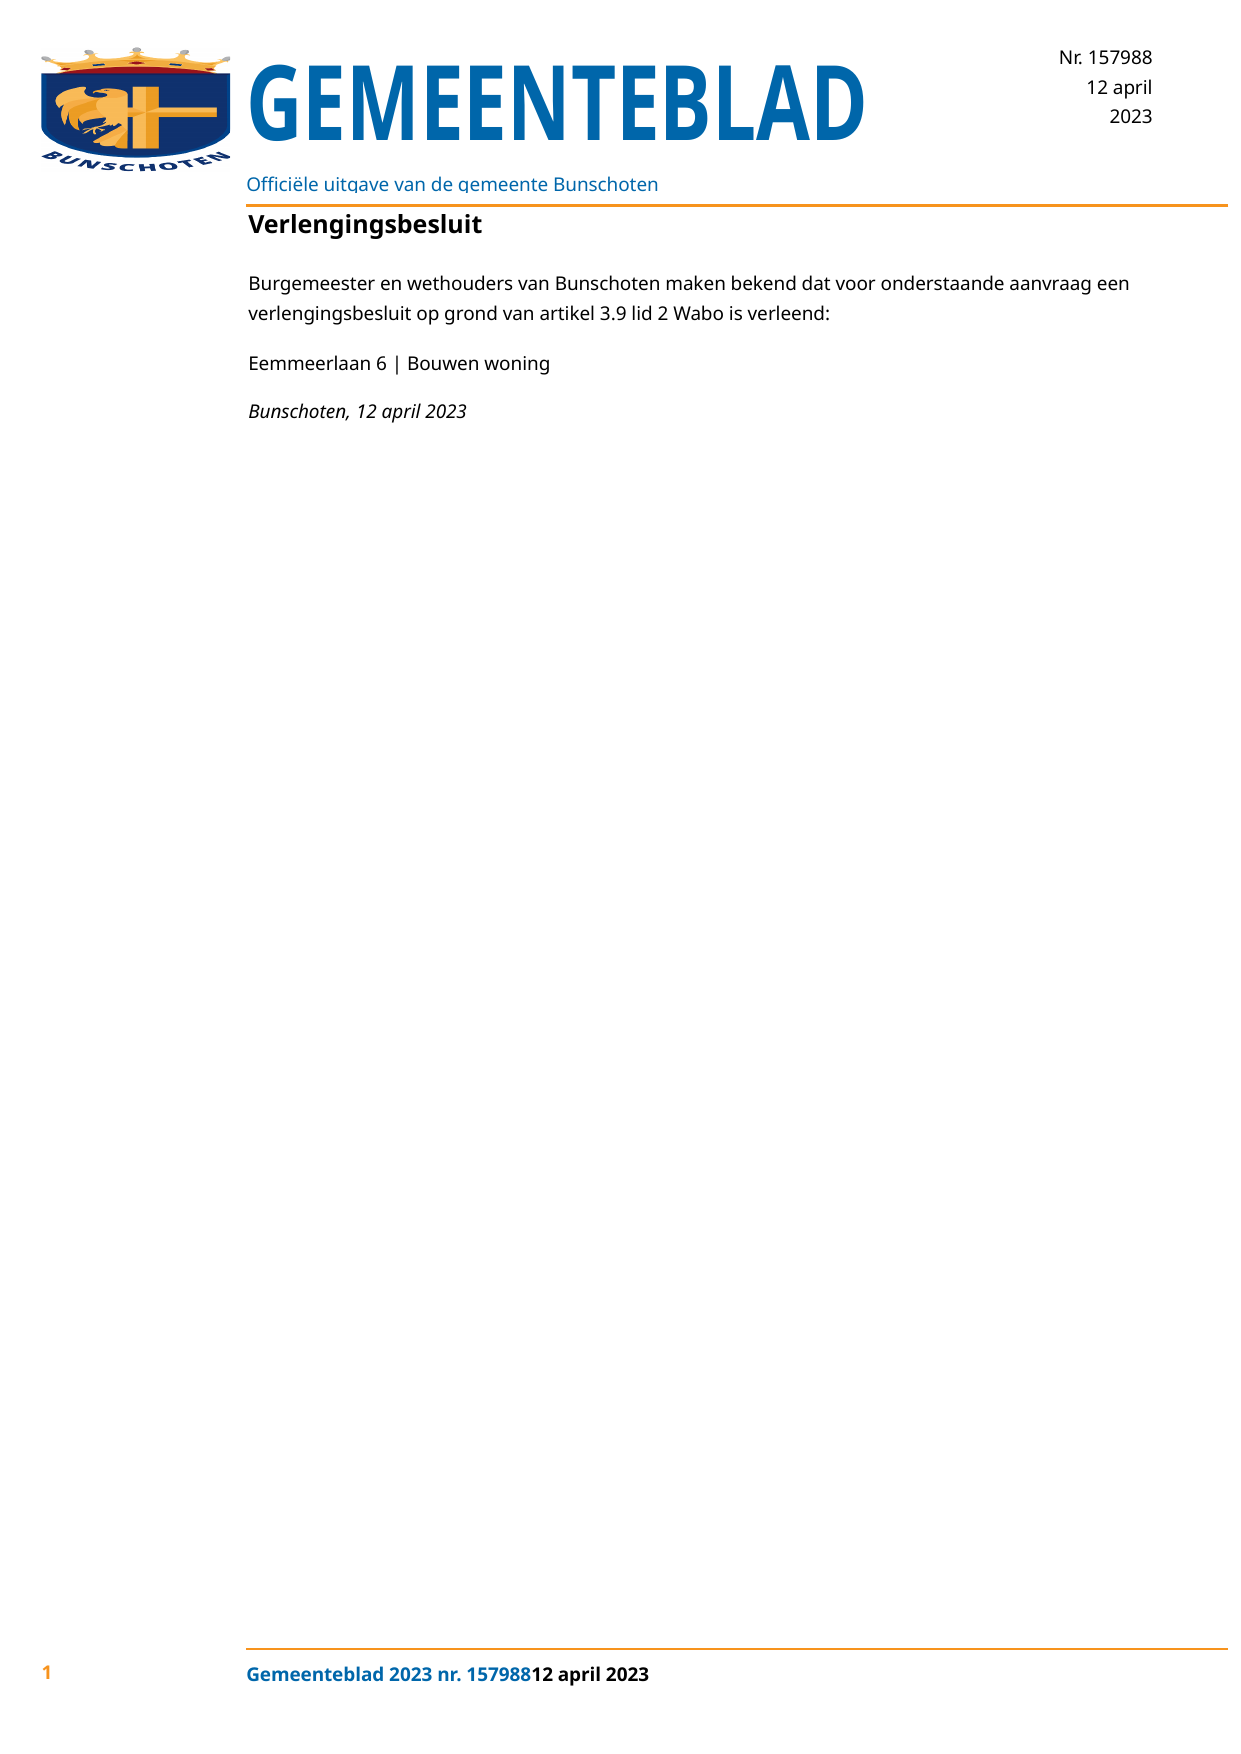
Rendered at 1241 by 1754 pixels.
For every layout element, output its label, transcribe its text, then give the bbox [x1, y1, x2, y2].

text Bunschoten, 12 april 2023 [248, 398, 1152, 424]
text Eemmeerlaan 6 | Bouwen woning [248, 350, 1152, 376]
text Verlengingsbesluit [248, 207, 1152, 241]
picture [41, 47, 231, 172]
text Burgemeester en wethouders van Bunschoten maken bekend dat voor onderstaande aanvraag een verlengingsbesluit op grond van artikel 3.9 lid 2 Wabo is verleend: [248, 270, 1152, 326]
